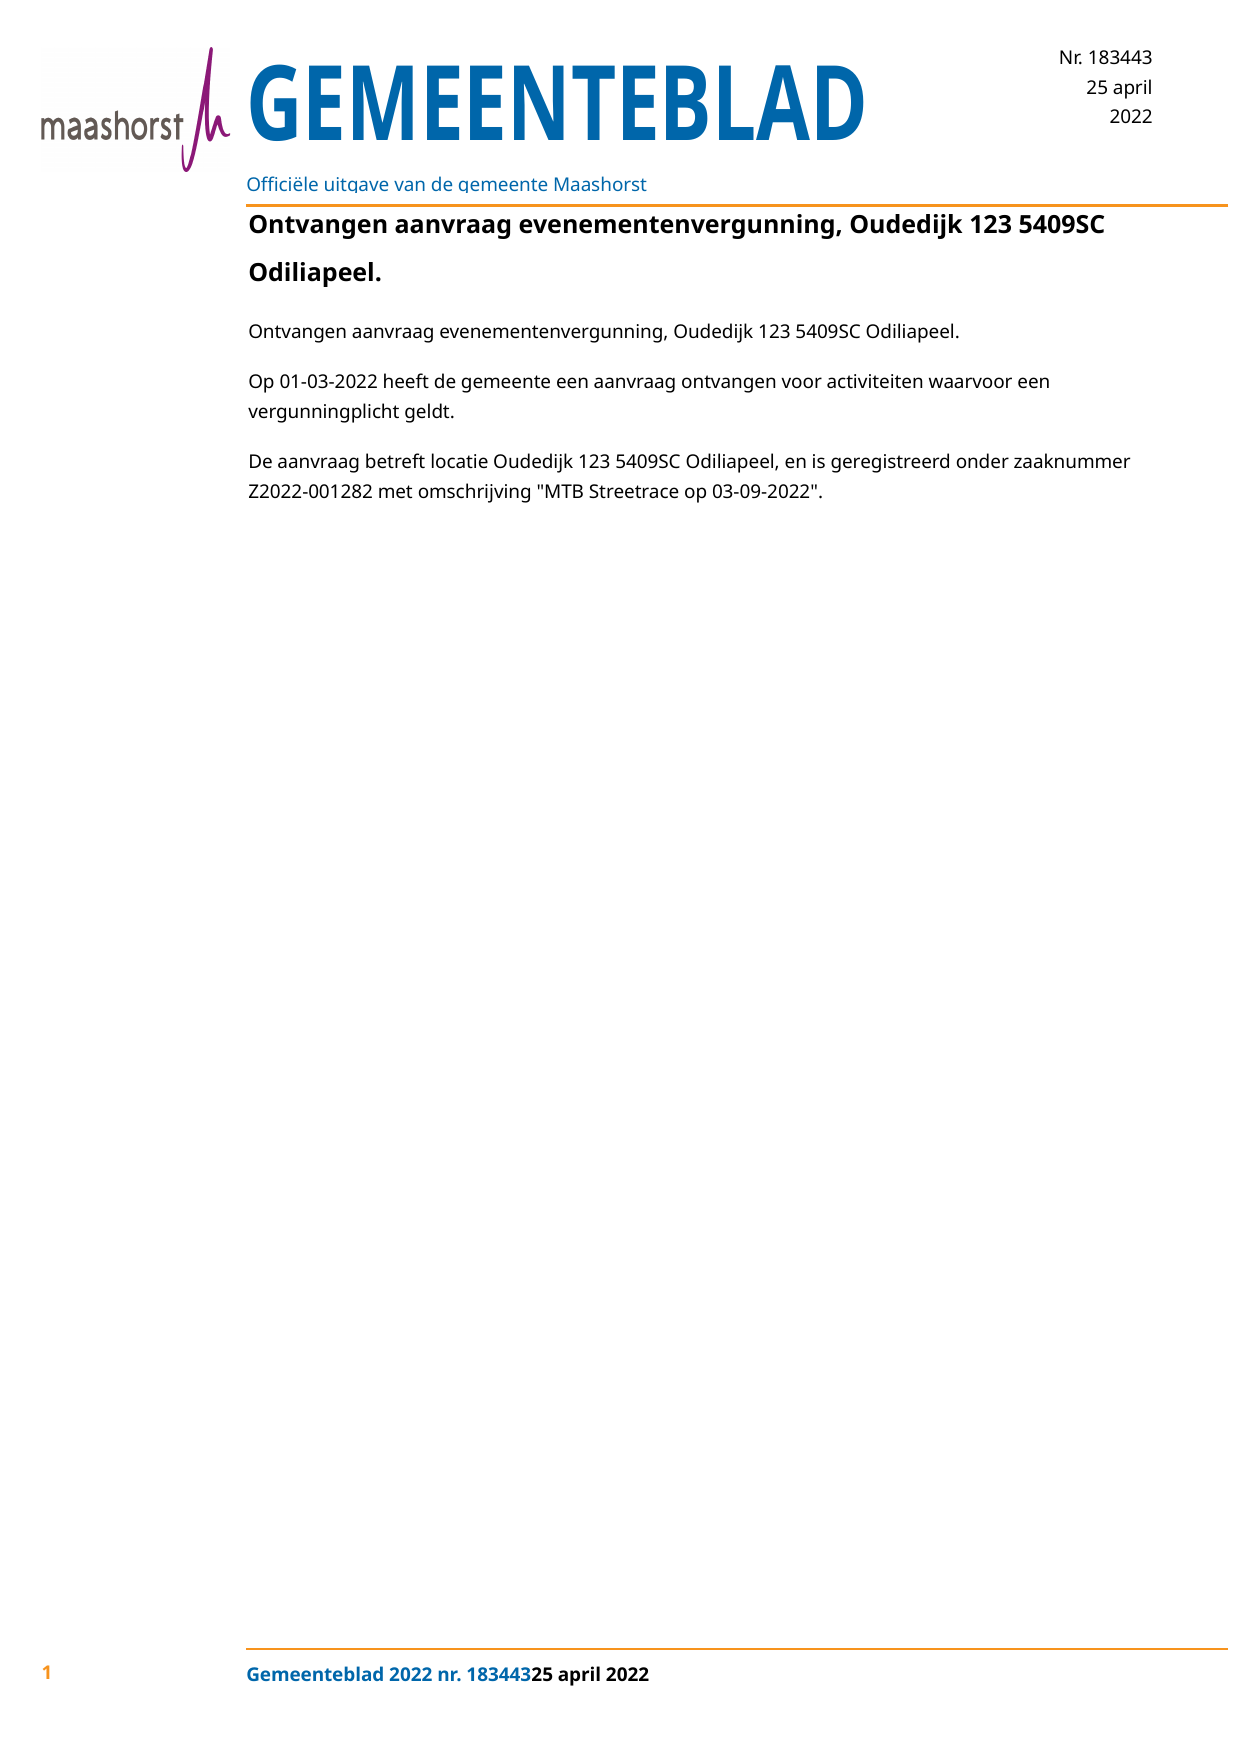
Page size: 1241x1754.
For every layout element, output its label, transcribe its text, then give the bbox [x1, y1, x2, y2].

text Ontvangen aanvraag evenementenvergunning, Oudedijk 123 5409SC Odiliapeel. [248, 318, 1152, 344]
text Op 01-03-2022 heeft de gemeente een aanvraag ontvangen voor activiteiten waarvoor een vergunningplicht geldt. [248, 368, 1152, 424]
text Ontvangen aanvraag evenementenvergunning, Oudedijk 123 5409SC Odiliapeel. [248, 207, 1152, 288]
picture [41, 47, 231, 172]
text De aanvraag betreft locatie Oudedijk 123 5409SC Odiliapeel, en is geregistreerd onder zaaknummer Z2022-001282 met omschrijving "MTB Streetrace op 03-09-2022". [248, 448, 1152, 504]
